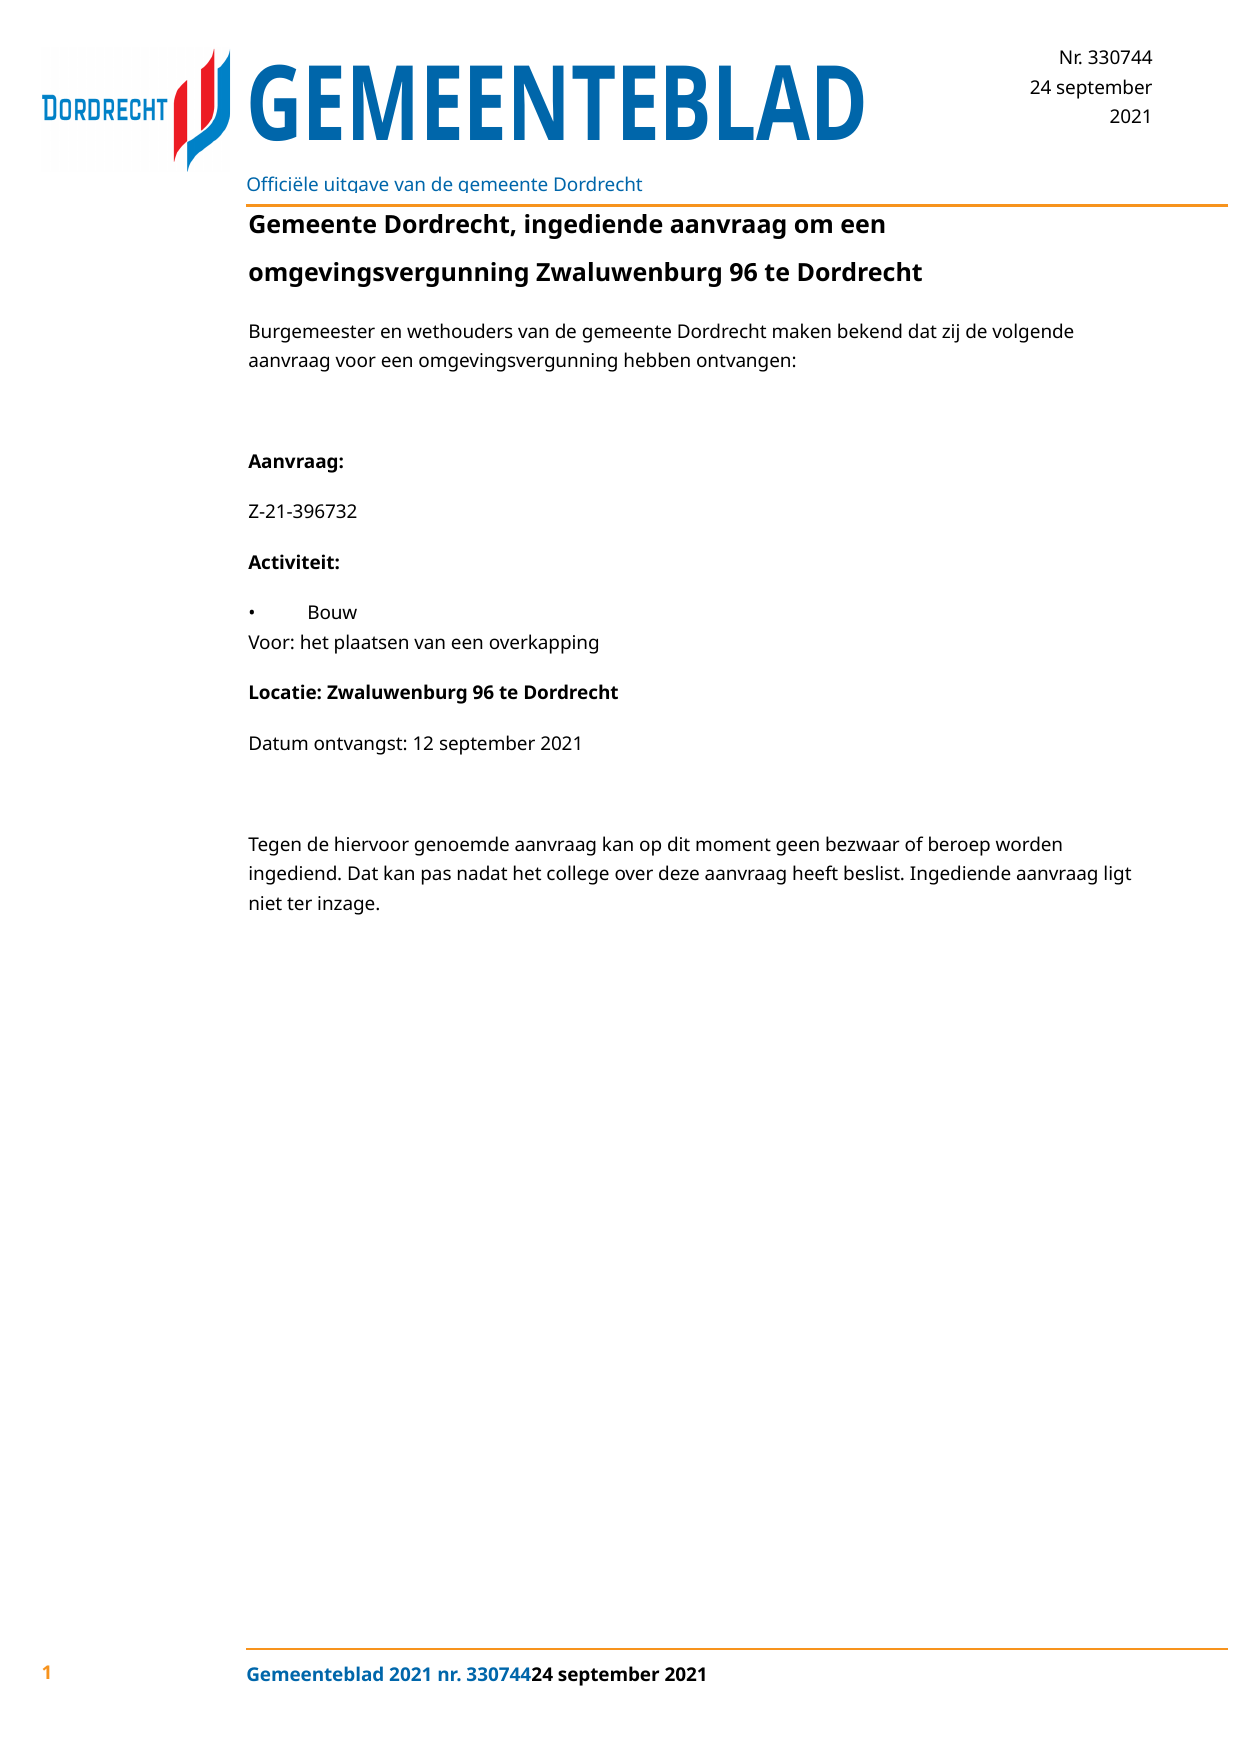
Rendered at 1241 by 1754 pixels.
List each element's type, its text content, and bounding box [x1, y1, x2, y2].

text Datum ontvangst: 12 september 2021 [248, 730, 1152, 756]
text Voor: het plaatsen van een overkapping [248, 629, 1152, 655]
list Bouw [248, 599, 1152, 625]
text Burgemeester en wethouders van de gemeente Dordrecht maken bekend dat zij de volgende aanvraag voor een omgevingsvergunning hebben ontvangen: [248, 318, 1152, 373]
text Z-21-396732 [248, 499, 1152, 524]
picture [41, 47, 231, 172]
text Activiteit: [248, 549, 1152, 575]
text Tegen de hiervoor genoemde aanvraag kan op dit moment geen bezwaar of beroep worden ingediend. Dat kan pas nadat het college over deze aanvraag heeft beslist. Ingediende aanvraag ligt niet ter inzage. [248, 831, 1152, 916]
text Gemeente Dordrecht, ingediende aanvraag om een omgevingsvergunning Zwaluwenburg 96 te Dordrecht [248, 207, 1152, 288]
text Locatie: Zwaluwenburg 96 te Dordrecht [248, 679, 1152, 705]
text Aanvraag: [248, 448, 1152, 474]
